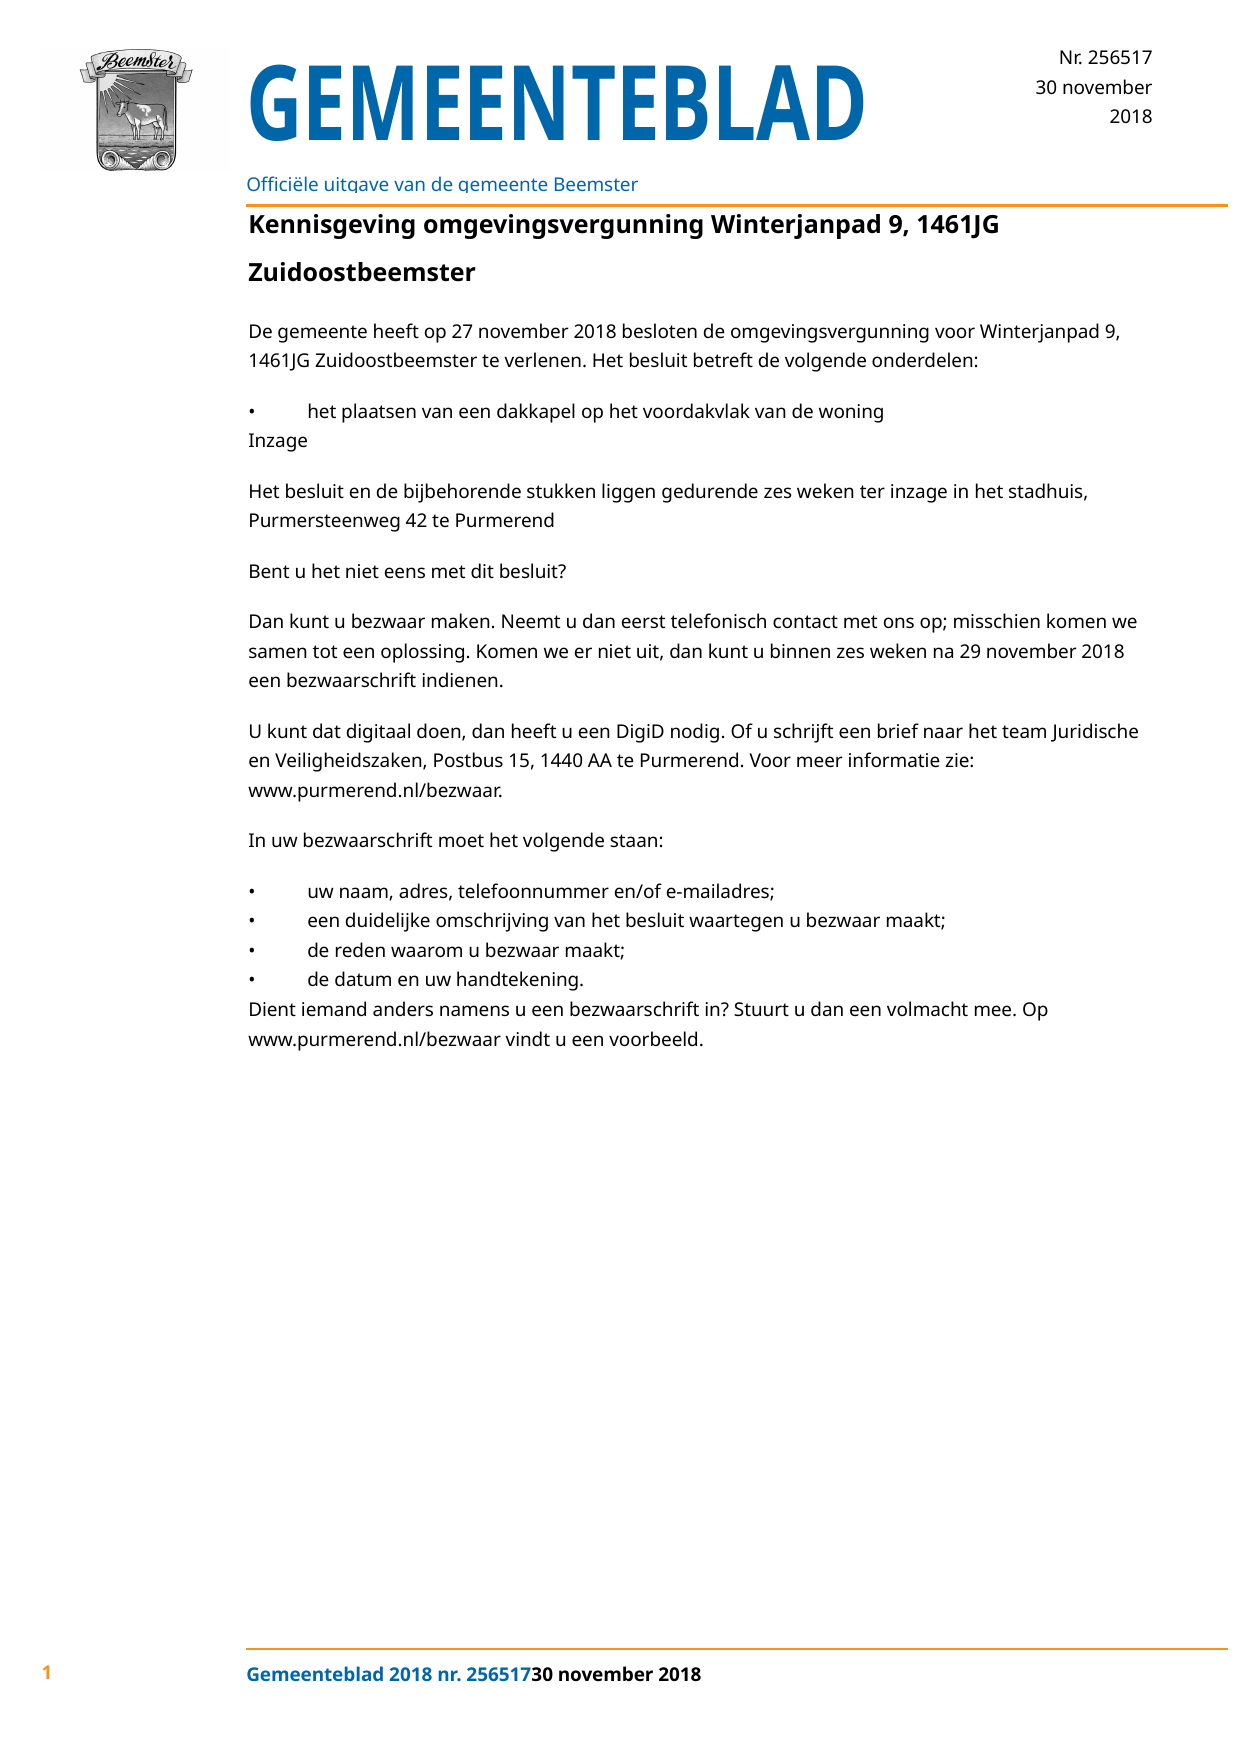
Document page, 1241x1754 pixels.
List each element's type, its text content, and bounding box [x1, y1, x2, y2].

text Het besluit en de bijbehorende stukken liggen gedurende zes weken ter inzage in het stadhuis, Purmersteenweg 42 te Purmerend [248, 478, 1152, 533]
text Dient iemand anders namens u een bezwaarschrift in? Stuurt u dan een volmacht mee. Op www.purmerend.nl/bezwaar vindt u een voorbeeld. [248, 996, 1152, 1052]
list de datum en uw handtekening. [248, 967, 1152, 992]
text In uw bezwaarschrift moet het volgende staan: [248, 827, 1152, 853]
text U kunt dat digitaal doen, dan heeft u een DigiD nodig. Of u schrijft een brief naar het team Juridische en Veiligheidszaken, Postbus 15, 1440 AA te Purmerend. Voor meer informatie zie: www.purmerend.nl/bezwaar. [248, 718, 1152, 803]
list de reden waarom u bezwaar maakt; [248, 937, 1152, 963]
text Inzage [248, 427, 1152, 453]
list uw naam, adres, telefoonnummer en/of e-mailadres; [248, 878, 1152, 904]
text Kennisgeving omgevingsvergunning Winterjanpad 9, 1461JG Zuidoostbeemster [248, 207, 1152, 288]
text Bent u het niet eens met dit besluit? [248, 558, 1152, 584]
list een duidelijke omschrijving van het besluit waartegen u bezwaar maakt; [248, 907, 1152, 933]
list het plaatsen van een dakkapel op het voordakvlak van de woning [248, 398, 1152, 424]
text Dan kunt u bezwaar maken. Neemt u dan eerst telefonisch contact met ons op; misschien komen we samen tot een oplossing. Komen we er niet uit, dan kunt u binnen zes weken na 29 november 2018 een bezwaarschrift indienen. [248, 608, 1152, 693]
text De gemeente heeft op 27 november 2018 besloten de omgevingsvergunning voor Winterjanpad 9, 1461JG Zuidoostbeemster te verlenen. Het besluit betreft de volgende onderdelen: [248, 318, 1152, 373]
picture [41, 47, 231, 172]
